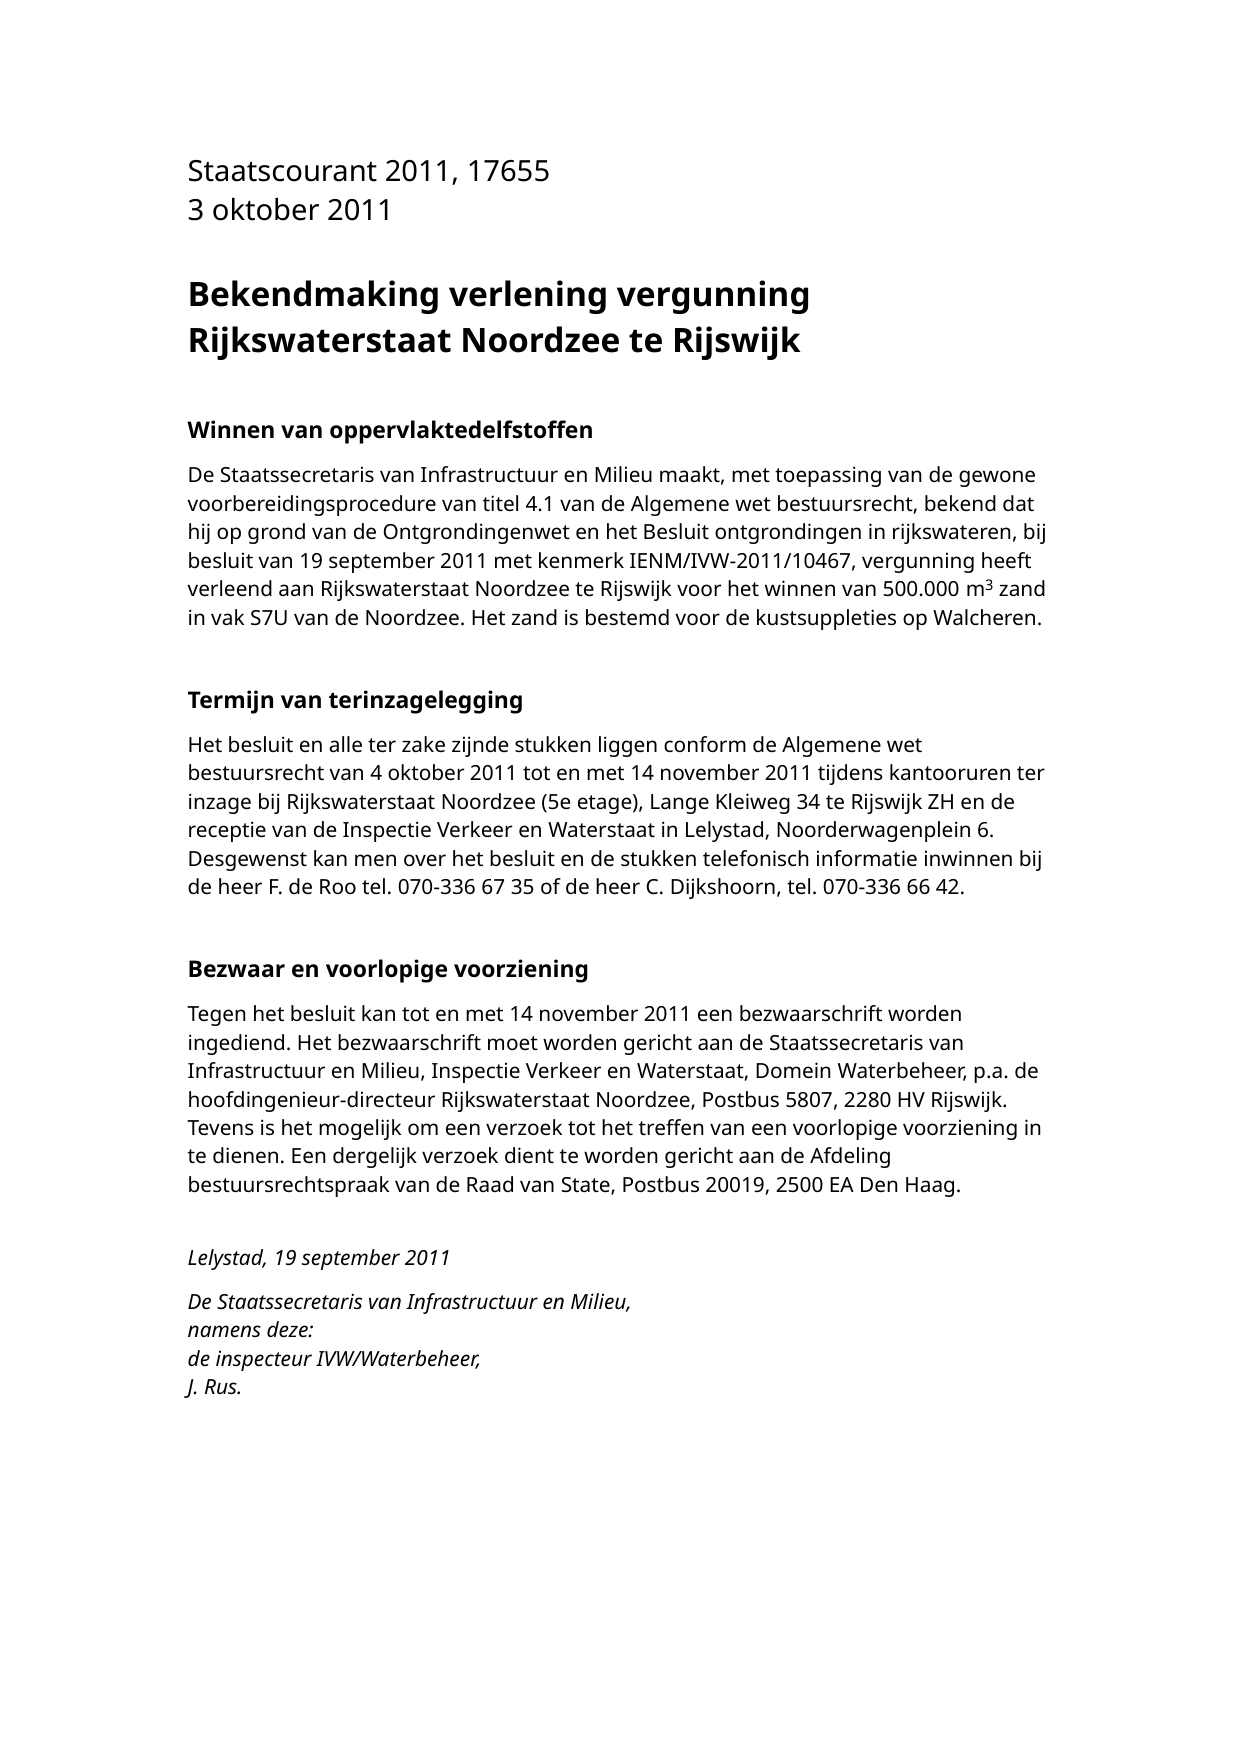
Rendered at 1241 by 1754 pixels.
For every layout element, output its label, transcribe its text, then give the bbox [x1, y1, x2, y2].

text Staatscourant 2011, 17655 [187, 150, 1053, 190]
subtitle Winnen van oppervlaktedelfstoffen [187, 414, 1053, 446]
text De Staatssecretaris van Infrastructuur en Milieu maakt, met toepassing van de gewone voorbereidingsprocedure van titel 4.1 van de Algemene wet bestuursrecht, bekend dat hij op grond van de Ontgrondingenwet en het Besluit ontgrondingen in rijkswateren, bij besluit van 19 september 2011 met kenmerk IENM/IVW-2011/10467, vergunning heeft verleend aan Rijkswaterstaat Noordzee te Rijswijk voor het winnen van 500.000 m3 zand in vak S7U van de Noordzee. Het zand is bestemd voor de kustsuppleties op Walcheren. [187, 461, 1053, 631]
text Lelystad, 19 september 2011 [187, 1243, 1053, 1272]
subtitle Bekendmaking verlening vergunning Rijkswaterstaat Noordzee te Rijswijk [187, 271, 1053, 362]
subtitle Termijn van terinzagelegging [187, 684, 1053, 715]
text Het besluit en alle ter zake zijnde stukken liggen conform de Algemene wet bestuursrecht van 4 oktober 2011 tot en met 14 november 2011 tijdens kantooruren ter inzage bij Rijkswaterstaat Noordzee (5e etage), Lange Kleiweg 34 te Rijswijk ZH en de receptie van de Inspectie Verkeer en Waterstaat in Lelystad, Noorderwagenplein 6. [187, 730, 1053, 844]
text de inspecteur IVW/Waterbeheer, [187, 1344, 1053, 1372]
text Desgewenst kan men over het besluit en de stukken telefonisch informatie inwinnen bij de heer F. de Roo tel. 070-336 67 35 of de heer C. Dijkshoorn, tel. 070-336 66 42. [187, 844, 1053, 901]
text 3 oktober 2011 [187, 190, 1053, 229]
text J. Rus. [187, 1372, 1053, 1401]
text Tevens is het mogelijk om een verzoek tot het treffen van een voorlopige voorziening in te dienen. Een dergelijk verzoek dient te worden gericht aan de Afdeling bestuursrechtspraak van de Raad van State, Postbus 20019, 2500 EA Den Haag. [187, 1113, 1053, 1198]
subtitle Bezwaar en voorlopige voorziening [187, 953, 1053, 984]
text namens deze: [187, 1315, 1053, 1344]
text De Staatssecretaris van Infrastructuur en Milieu, [187, 1287, 1053, 1315]
text Tegen het besluit kan tot en met 14 november 2011 een bezwaarschrift worden ingediend. Het bezwaarschrift moet worden gericht aan de Staatssecretaris van Infrastructuur en Milieu, Inspectie Verkeer en Waterstaat, Domein Waterbeheer, p.a. de hoofdingenieur-directeur Rijkswaterstaat Noordzee, Postbus 5807, 2280 HV Rijswijk. [187, 999, 1053, 1113]
